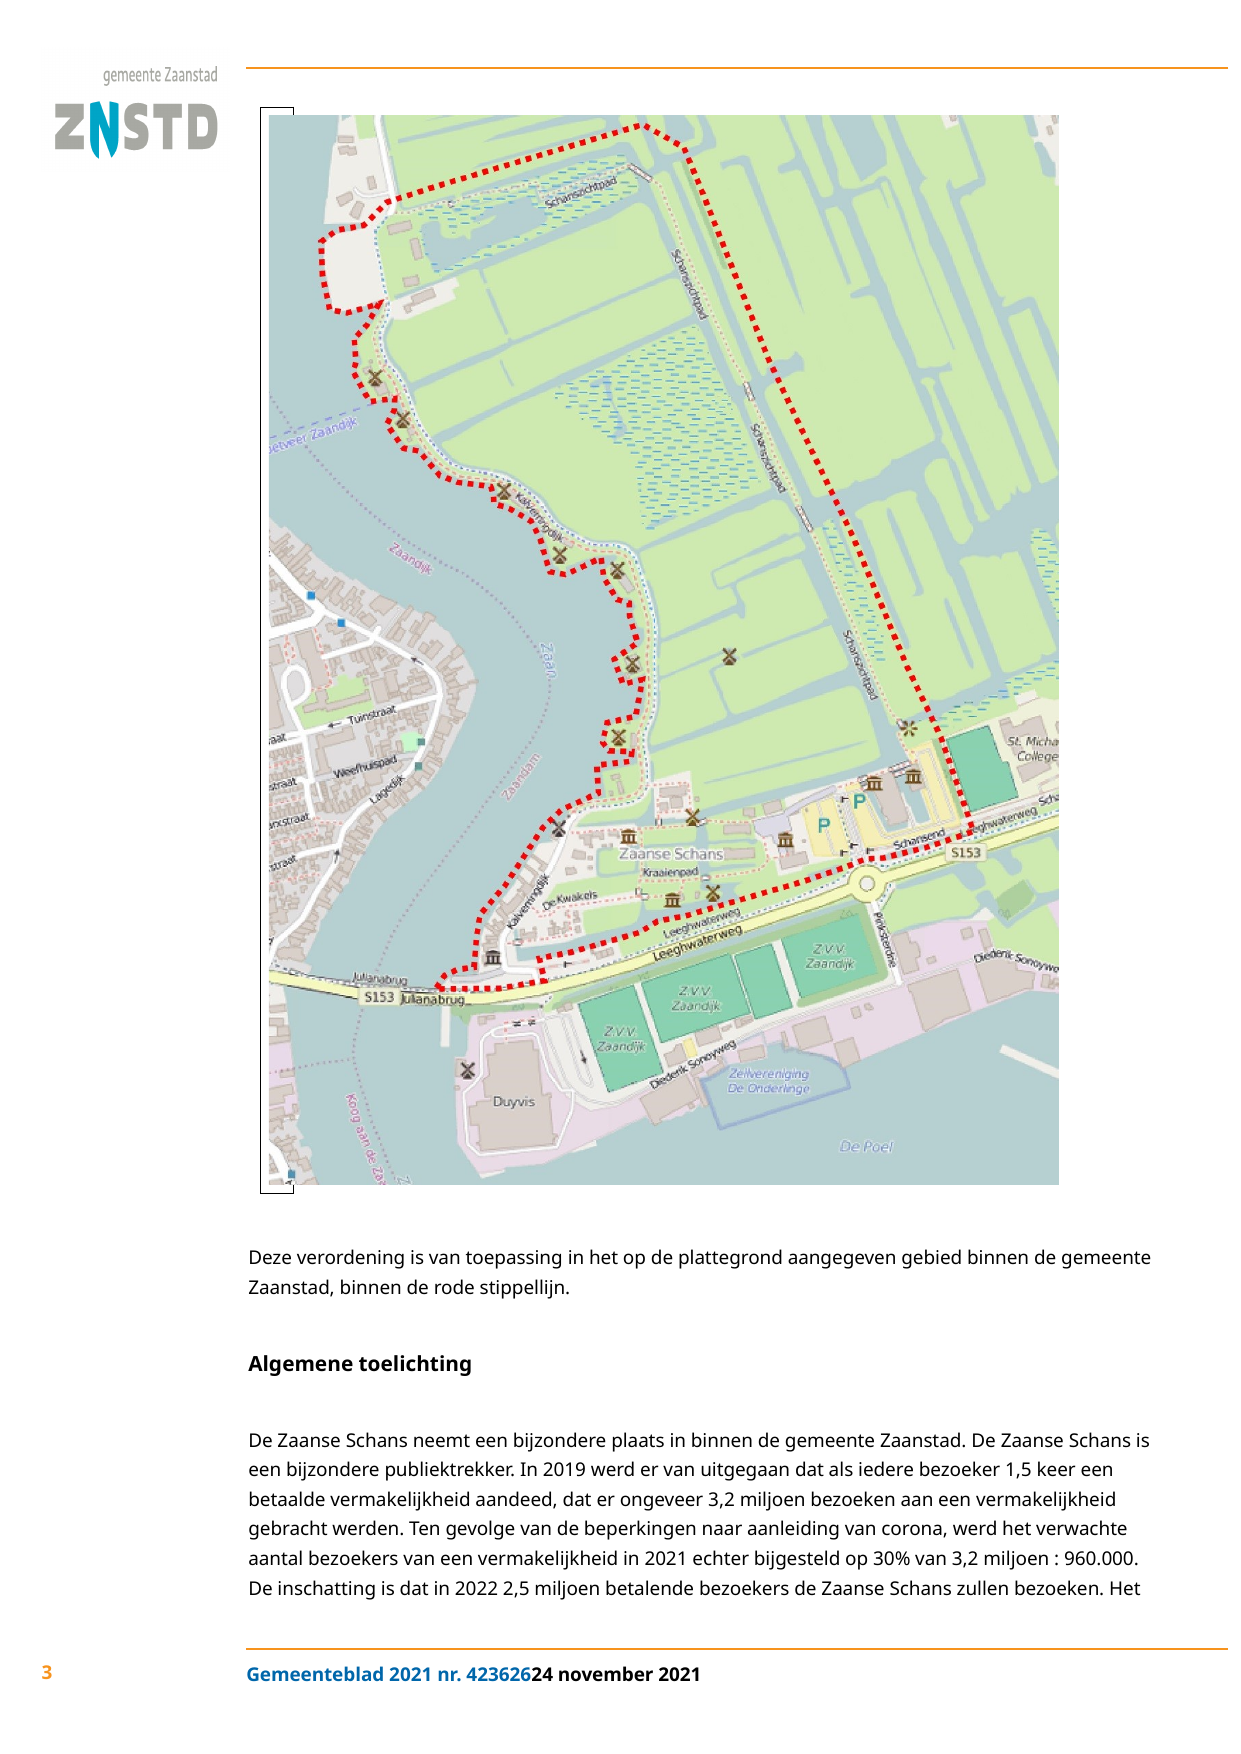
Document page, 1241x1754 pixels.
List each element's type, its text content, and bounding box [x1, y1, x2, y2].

picture [268, 115, 1059, 1185]
text Algemene toelichting [248, 1349, 1152, 1378]
text De Zaanse Schans neemt een bijzondere plaats in binnen de gemeente Zaanstad. De Zaanse Schans is een bijzondere publiektrekker. In 2019 werd er van uitgegaan dat als iedere bezoeker 1,5 keer een betaalde vermakelijkheid aandeed, dat er ongeveer 3,2 miljoen bezoeken aan een vermakelijkheid gebracht werden. Ten gevolge van de beperkingen naar aanleiding van corona, werd het verwachte aantal bezoekers van een vermakelijkheid in 2021 echter bijgesteld op 30% van 3,2 miljoen : 960.000. [248, 1427, 1152, 1571]
picture [41, 47, 231, 172]
text De inschatting is dat in 2022 2,5 miljoen betalende bezoekers de Zaanse Schans zullen bezoeken. Het [248, 1575, 1152, 1601]
text Deze verordening is van toepassing in het op de plattegrond aangegeven gebied binnen de gemeente Zaanstad, binnen de rode stippellijn. [248, 1244, 1152, 1300]
